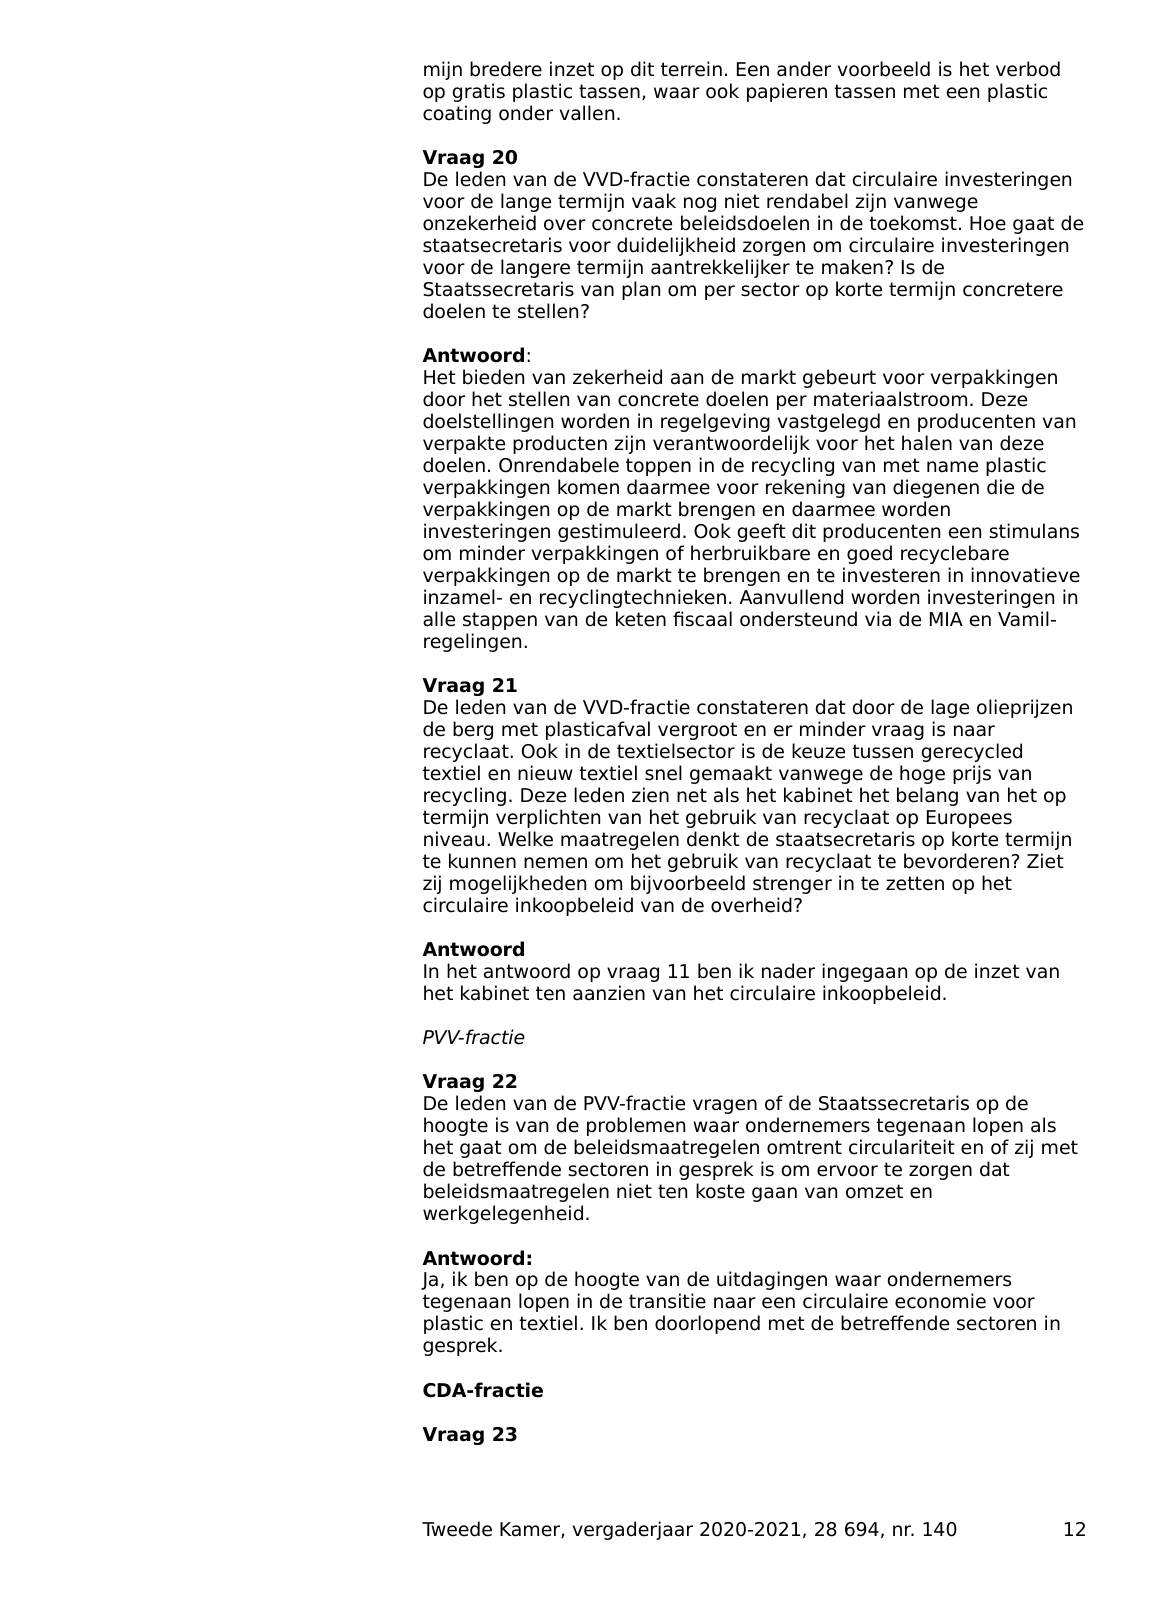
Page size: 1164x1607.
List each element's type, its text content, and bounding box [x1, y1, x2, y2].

text De leden van de VVD-fractie constateren dat door de lage olieprijzen de berg met plasticafval vergroot en er minder vraag is naar recyclaat. Ook in de textielsector is de keuze tussen gerecycled textiel en nieuw textiel snel gemaakt vanwege de hoge prijs van recycling. Deze leden zien net als het kabinet het belang van het op termijn verplichten van het gebruik van recyclaat op Europees niveau. Welke maatregelen denkt de staatsecretaris op korte termijn te kunnen nemen om het gebruik van recyclaat te bevorderen? Ziet zij mogelijkheden om bijvoorbeeld strenger in te zetten op het circulaire inkoopbeleid van de overheid? [422, 697, 1087, 917]
text mijn bredere inzet op dit terrein. Een ander voorbeeld is het verbod op gratis plastic tassen, waar ook papieren tassen met een plastic coating onder vallen. [422, 59, 1087, 125]
text Vraag 23 [422, 1424, 1087, 1446]
text Antwoord: [422, 1247, 1087, 1269]
text In het antwoord op vraag 11 ben ik nader ingegaan op de inzet van het kabinet ten aanzien van het circulaire inkoopbeleid. [422, 961, 1087, 1005]
subtitle PVV-fractie [422, 1027, 1087, 1049]
text Vraag 20 [422, 147, 1087, 169]
text Antwoord [422, 939, 1087, 961]
text Vraag 22 [422, 1071, 1087, 1093]
text De leden van de VVD-fractie constateren dat circulaire investeringen voor de lange termijn vaak nog niet rendabel zijn vanwege onzekerheid over concrete beleidsdoelen in de toekomst. Hoe gaat de staatsecretaris voor duidelijkheid zorgen om circulaire investeringen voor de langere termijn aantrekkelijker te maken? Is de Staatssecretaris van plan om per sector op korte termijn concretere doelen te stellen? [422, 169, 1087, 323]
text Het bieden van zekerheid aan de markt gebeurt voor verpakkingen door het stellen van concrete doelen per materiaalstroom. Deze doelstellingen worden in regelgeving vastgelegd en producenten van verpakte producten zijn verantwoordelijk voor het halen van deze doelen. Onrendabele toppen in de recycling van met name plastic verpakkingen komen daarmee voor rekening van diegenen die de verpakkingen op de markt brengen en daarmee worden investeringen gestimuleerd. Ook geeft dit producenten een stimulans om minder verpakkingen of herbruikbare en goed recyclebare verpakkingen op de markt te brengen en te investeren in innovatieve inzamel- en recyclingtechnieken. Aanvullend worden investeringen in alle stappen van de keten fiscaal ondersteund via de MIA en Vamil-regelingen. [422, 367, 1087, 653]
text Vraag 21 [422, 675, 1087, 697]
text De leden van de PVV-fractie vragen of de Staatssecretaris op de hoogte is van de problemen waar ondernemers tegenaan lopen als het gaat om de beleidsmaatregelen omtrent circulariteit en of zij met de betreffende sectoren in gesprek is om ervoor te zorgen dat beleidsmaatregelen niet ten koste gaan van omzet en werkgelegenheid. [422, 1093, 1087, 1225]
text Antwoord: [422, 345, 1087, 367]
text Ja, ik ben op de hoogte van de uitdagingen waar ondernemers tegenaan lopen in de transitie naar een circulaire economie voor plastic en textiel. Ik ben doorlopend met de betreffende sectoren in gesprek. [422, 1269, 1087, 1357]
subtitle CDA-fractie [422, 1379, 1087, 1401]
